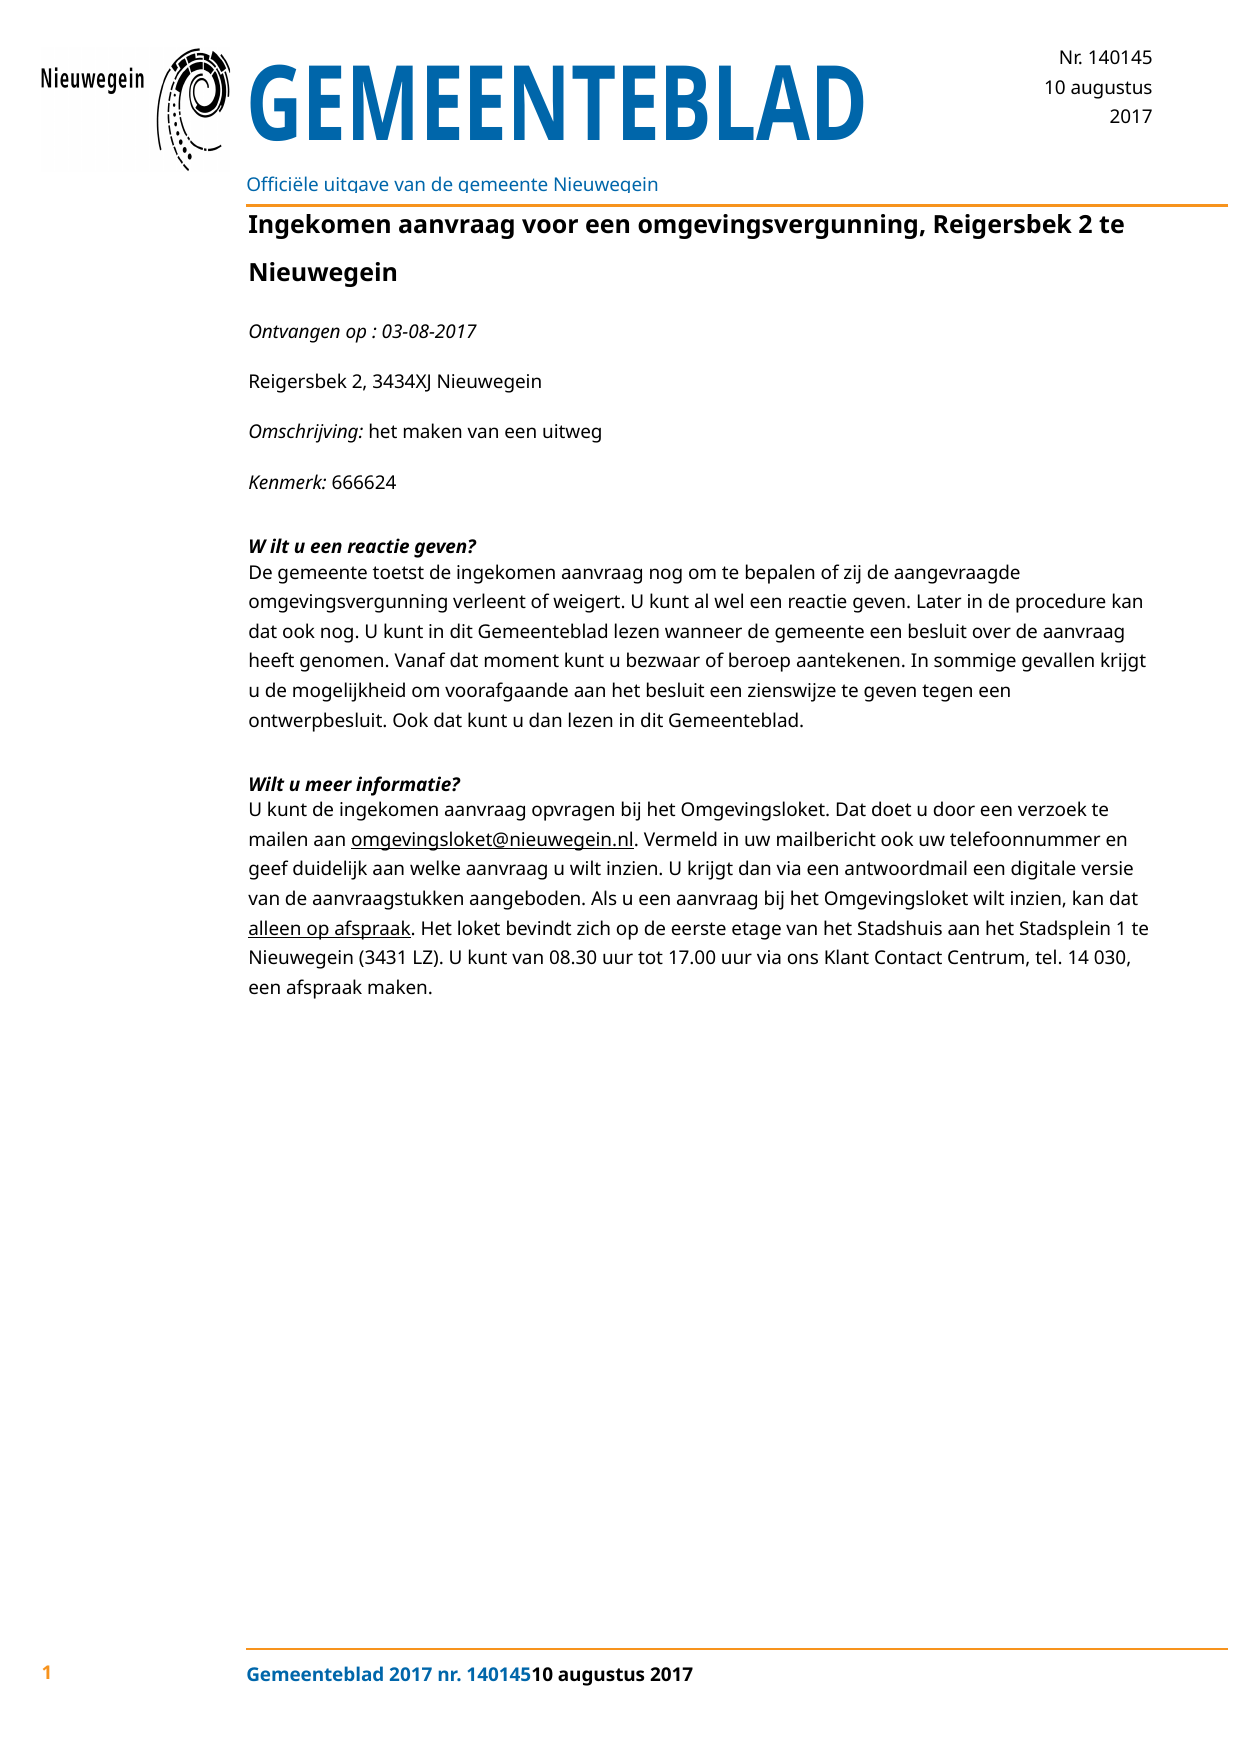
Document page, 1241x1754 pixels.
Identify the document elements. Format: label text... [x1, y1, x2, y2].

text Reigersbek 2, 3434XJ Nieuwegein [248, 368, 1152, 394]
text W ilt u een reactie geven? [248, 533, 1152, 559]
picture [41, 47, 231, 172]
text Omschrijving: het maken van een uitweg [248, 419, 1152, 444]
text U kunt de ingekomen aanvraag opvragen bij het Omgevingsloket. Dat doet u door een verzoek te mailen aan omgevingsloket@nieuwegein.nl. Vermeld in uw mailbericht ook uw telefoonnummer en geef duidelijk aan welke aanvraag u wilt inzien. U krijgt dan via een antwoordmail een digitale versie van de aanvraagstukken aangeboden. Als u een aanvraag bij het Omgevingsloket wilt inzien, kan dat alleen op afspraak. Het loket bevindt zich op de eerste etage van het Stadshuis aan het Stadsplein 1 te Nieuwegein (3431 LZ). U kunt van 08.30 uur tot 17.00 uur via ons Klant Contact Centrum, tel. 14 030, een afspraak maken. [248, 796, 1152, 1000]
text Wilt u meer informatie? [248, 771, 1152, 796]
text Ingekomen aanvraag voor een omgevingsvergunning, Reigersbek 2 te Nieuwegein [248, 207, 1152, 288]
text Kenmerk: 666624 [248, 469, 1152, 495]
text Ontvangen op : 03-08-2017 [248, 318, 1152, 344]
text De gemeente toetst de ingekomen aanvraag nog om te bepalen of zij de aangevraagde omgevingsvergunning verleent of weigert. U kunt al wel een reactie geven. Later in de procedure kan dat ook nog. U kunt in dit Gemeenteblad lezen wanneer de gemeente een besluit over de aanvraag heeft genomen. Vanaf dat moment kunt u bezwaar of beroep aantekenen. In sommige gevallen krijgt u de mogelijkheid om voorafgaande aan het besluit een zienswijze te geven tegen een ontwerpbesluit. Ook dat kunt u dan lezen in dit Gemeenteblad. [248, 559, 1152, 732]
